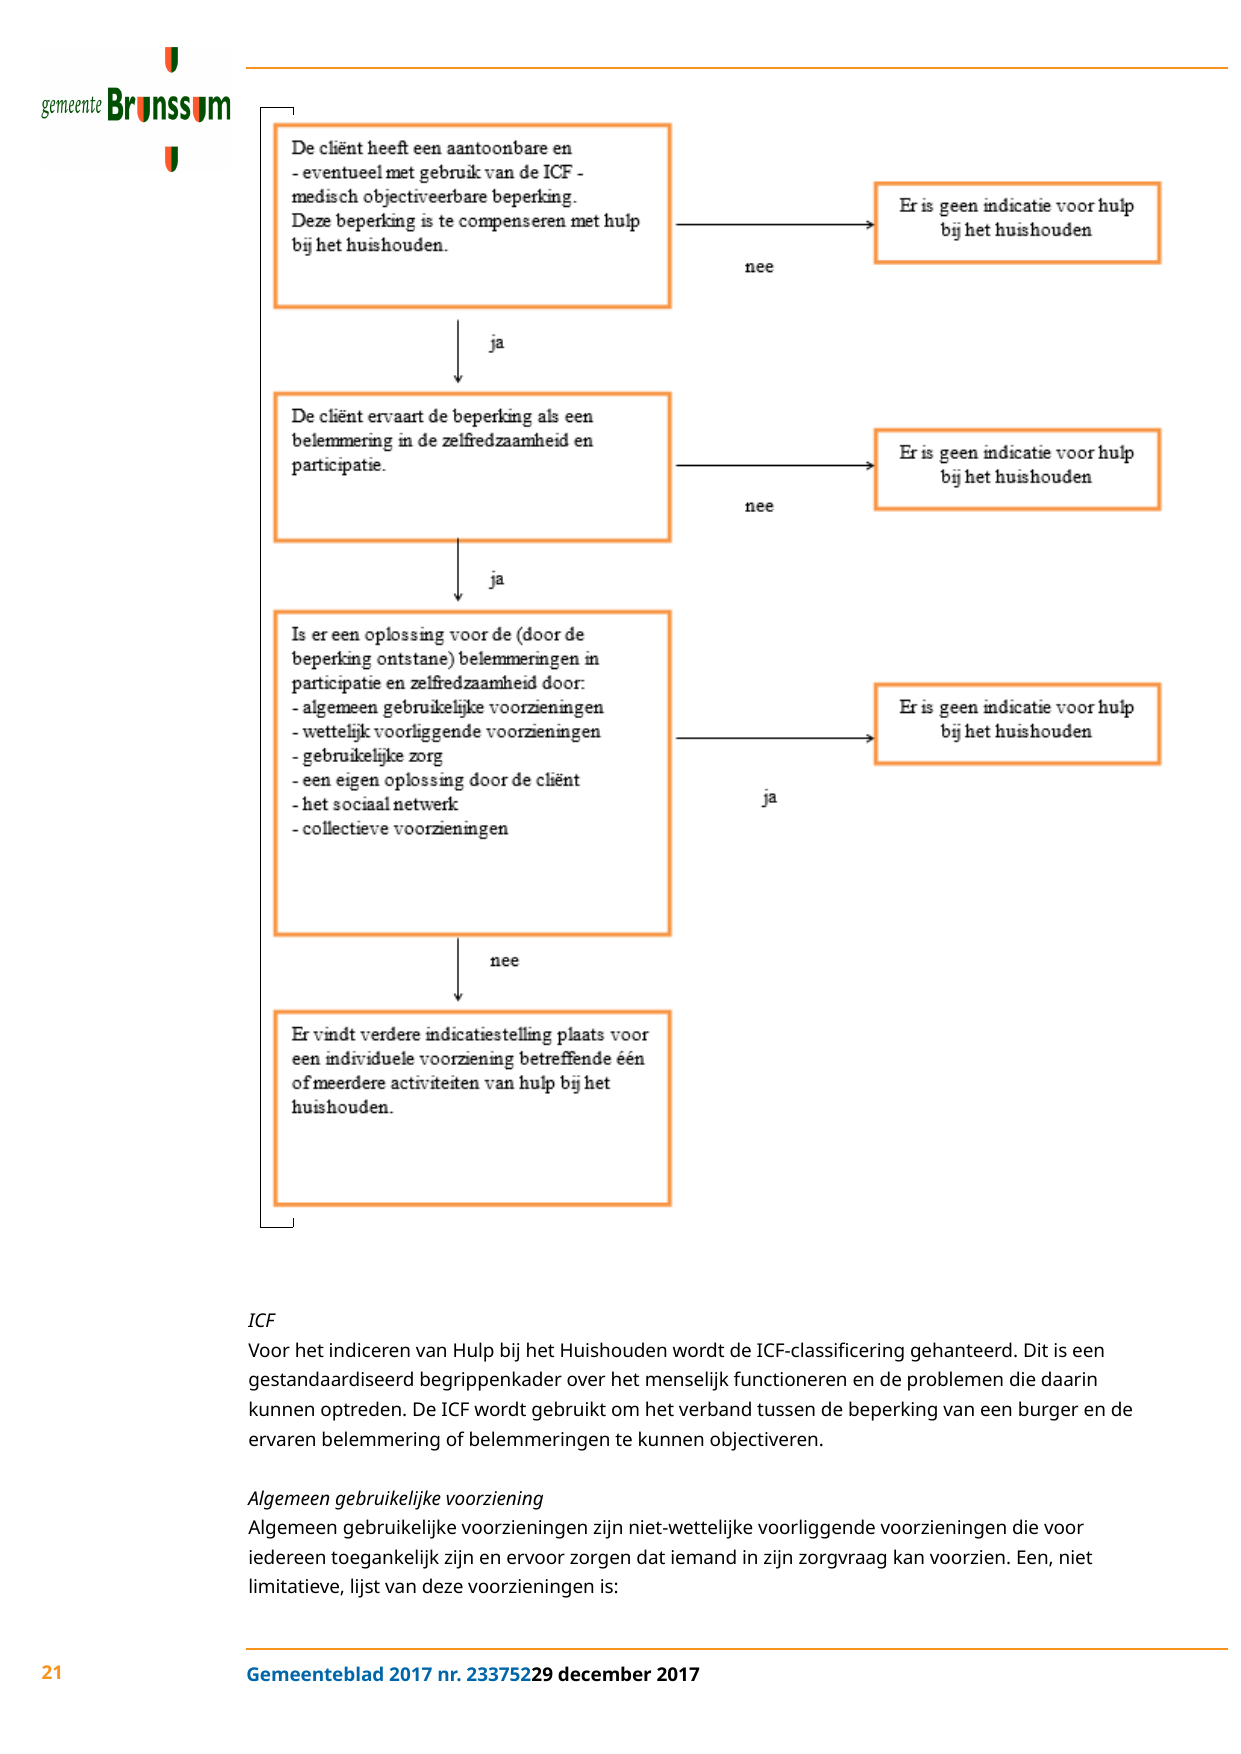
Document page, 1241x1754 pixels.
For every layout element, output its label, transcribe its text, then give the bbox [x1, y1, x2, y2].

text Algemeen gebruikelijke voorzieningen zijn niet-wettelijke voorliggende voorzieningen die voor iedereen toegankelijk zijn en ervoor zorgen dat iemand in zijn zorgvraag kan voorzien. Een, niet limitatieve, lijst van deze voorzieningen is: [248, 1514, 1152, 1599]
text ICF [248, 1307, 1152, 1333]
picture [41, 47, 231, 172]
text Voor het indiceren van Hulp bij het Huishouden wordt de ICF-classificering gehanteerd. Dit is een gestandaardiseerd begrippenkader over het menselijk functioneren en de problemen die daarin kunnen optreden. De ICF wordt gebruikt om het verband tussen de beperking van een burger en de ervaren belemmering of belemmeringen te kunnen objectiveren. [248, 1337, 1152, 1452]
text Algemeen gebruikelijke voorziening [248, 1485, 1152, 1511]
picture [268, 115, 1173, 1218]
